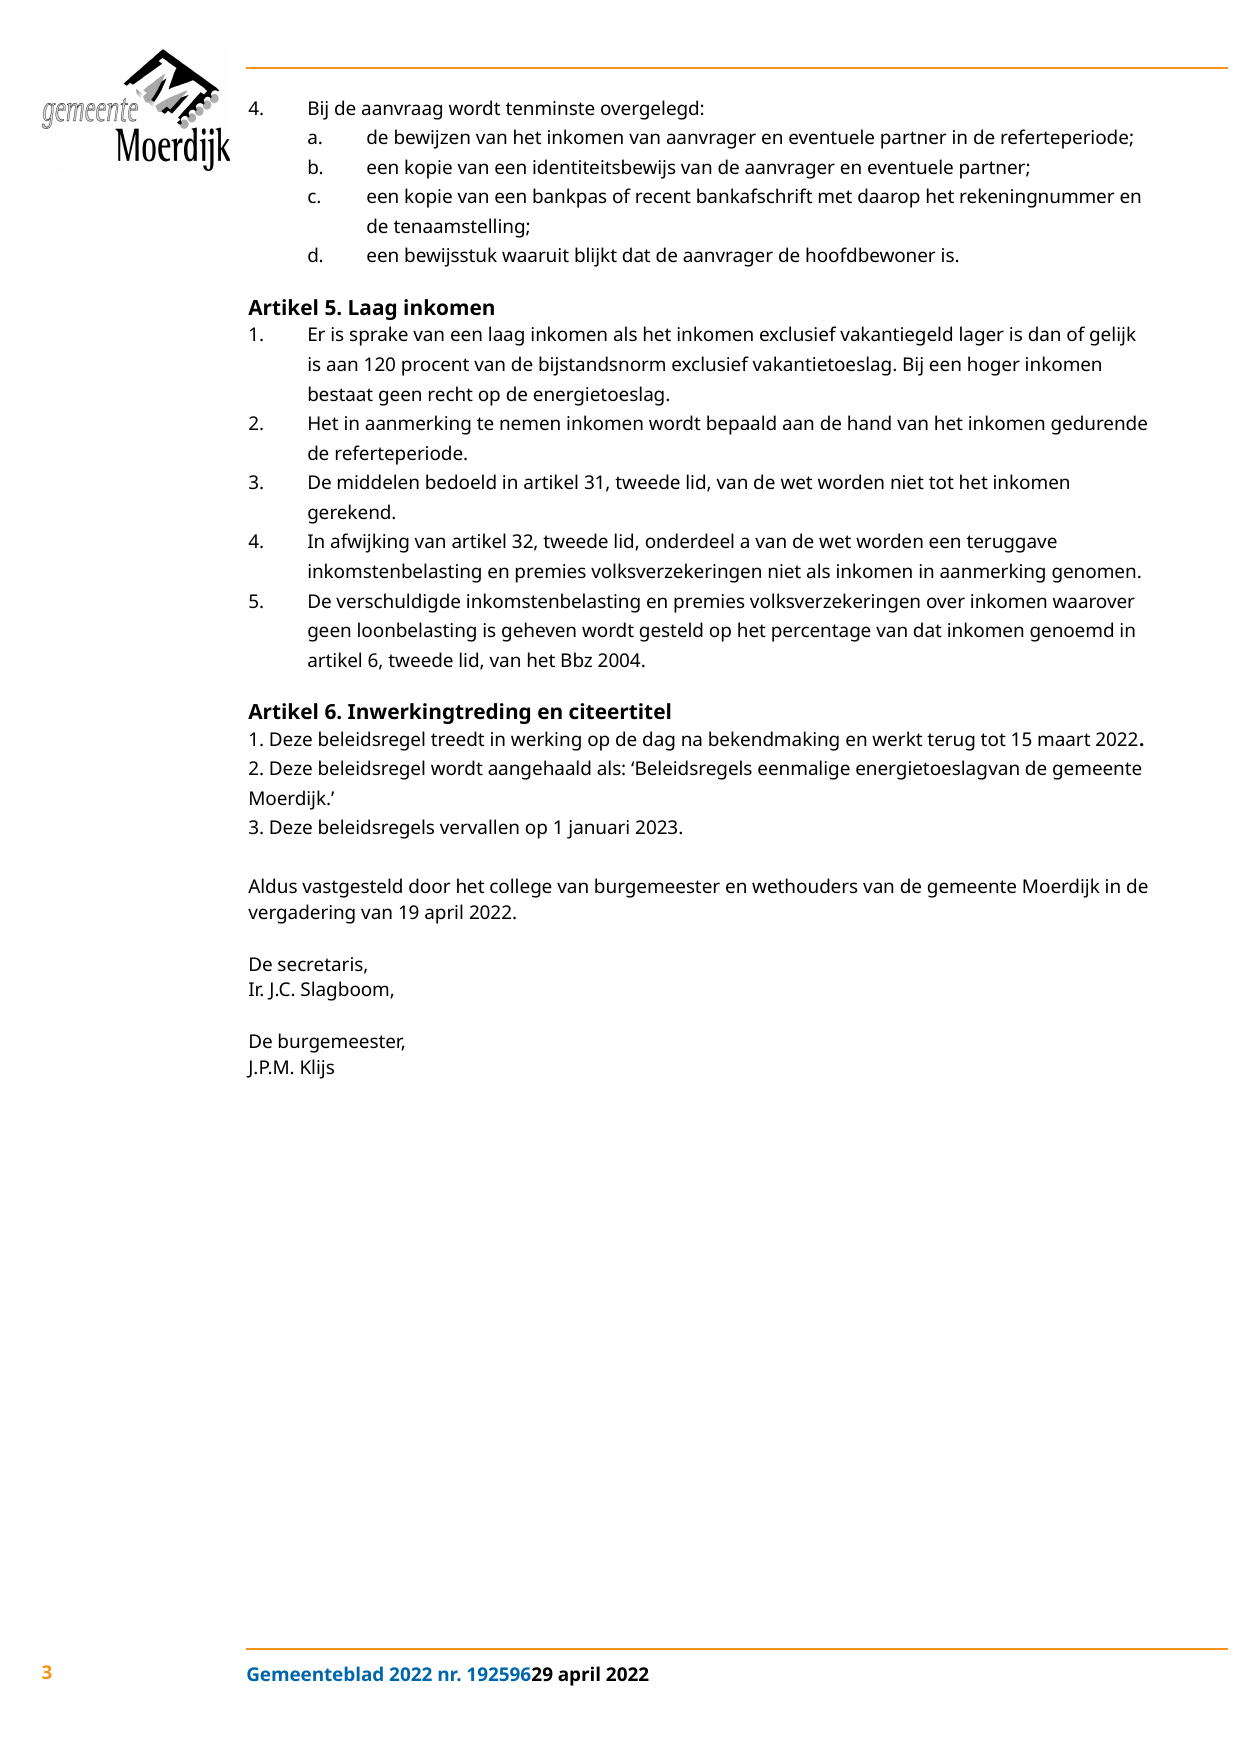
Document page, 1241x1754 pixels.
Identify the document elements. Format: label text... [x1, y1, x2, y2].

text De secretaris, [248, 951, 1152, 977]
list De middelen bedoeld in artikel 31, tweede lid, van de wet worden niet tot het inkomen gerekend. [248, 469, 1152, 525]
text 1. Deze beleidsregel treedt in werking op de dag na bekendmaking en werkt terug tot 15 maart 2022. [248, 726, 1152, 752]
list Het in aanmerking te nemen inkomen wordt bepaald aan de hand van het inkomen gedurende de referteperiode. [248, 410, 1152, 466]
picture [41, 47, 231, 172]
list een kopie van een identiteitsbewijs van de aanvrager en eventuele partner; [307, 154, 1152, 180]
list In afwijking van artikel 32, tweede lid, onderdeel a van de wet worden een teruggave inkomstenbelasting en premies volksverzekeringen niet als inkomen in aanmerking genomen. [248, 529, 1152, 584]
text J.P.M. Klijs [248, 1054, 1152, 1079]
list De verschuldigde inkomstenbelasting en premies volksverzekeringen over inkomen waarover geen loonbelasting is geheven wordt gesteld op het percentage van dat inkomen genoemd in artikel 6, tweede lid, van het Bbz 2004. [248, 588, 1152, 673]
text De burgemeester, [248, 1028, 1152, 1054]
list de bewijzen van het inkomen van aanvrager en eventuele partner in de referteperiode; [307, 124, 1152, 150]
text Artikel 5. Laag inkomen [248, 293, 1152, 322]
list Er is sprake van een laag inkomen als het inkomen exclusief vakantiegeld lager is dan of gelijk is aan 120 procent van de bijstandsnorm exclusief vakantietoeslag. Bij een hoger inkomen bestaat geen recht op de energietoeslag. [248, 322, 1152, 406]
list een bewijsstuk waaruit blijkt dat de aanvrager de hoofdbewoner is. [307, 243, 1152, 268]
list Bij de aanvraag wordt tenminste overgelegd: [248, 95, 1152, 121]
text 3. Deze beleidsregels vervallen op 1 januari 2023. [248, 814, 1152, 840]
text Ir. J.C. Slagboom, [248, 977, 1152, 1002]
text 2. Deze beleidsregel wordt aangehaald als: ‘Beleidsregels eenmalige energietoeslagvan de gemeente Moerdijk.’ [248, 755, 1152, 811]
text Aldus vastgesteld door het college van burgemeester en wethouders van de gemeente Moerdijk in de vergadering van 19 april 2022. [248, 874, 1152, 925]
text Artikel 6. Inwerkingtreding en citeertitel [248, 697, 1152, 726]
list een kopie van een bankpas of recent bankafschrift met daarop het rekeningnummer en de tenaamstelling; [307, 183, 1152, 239]
